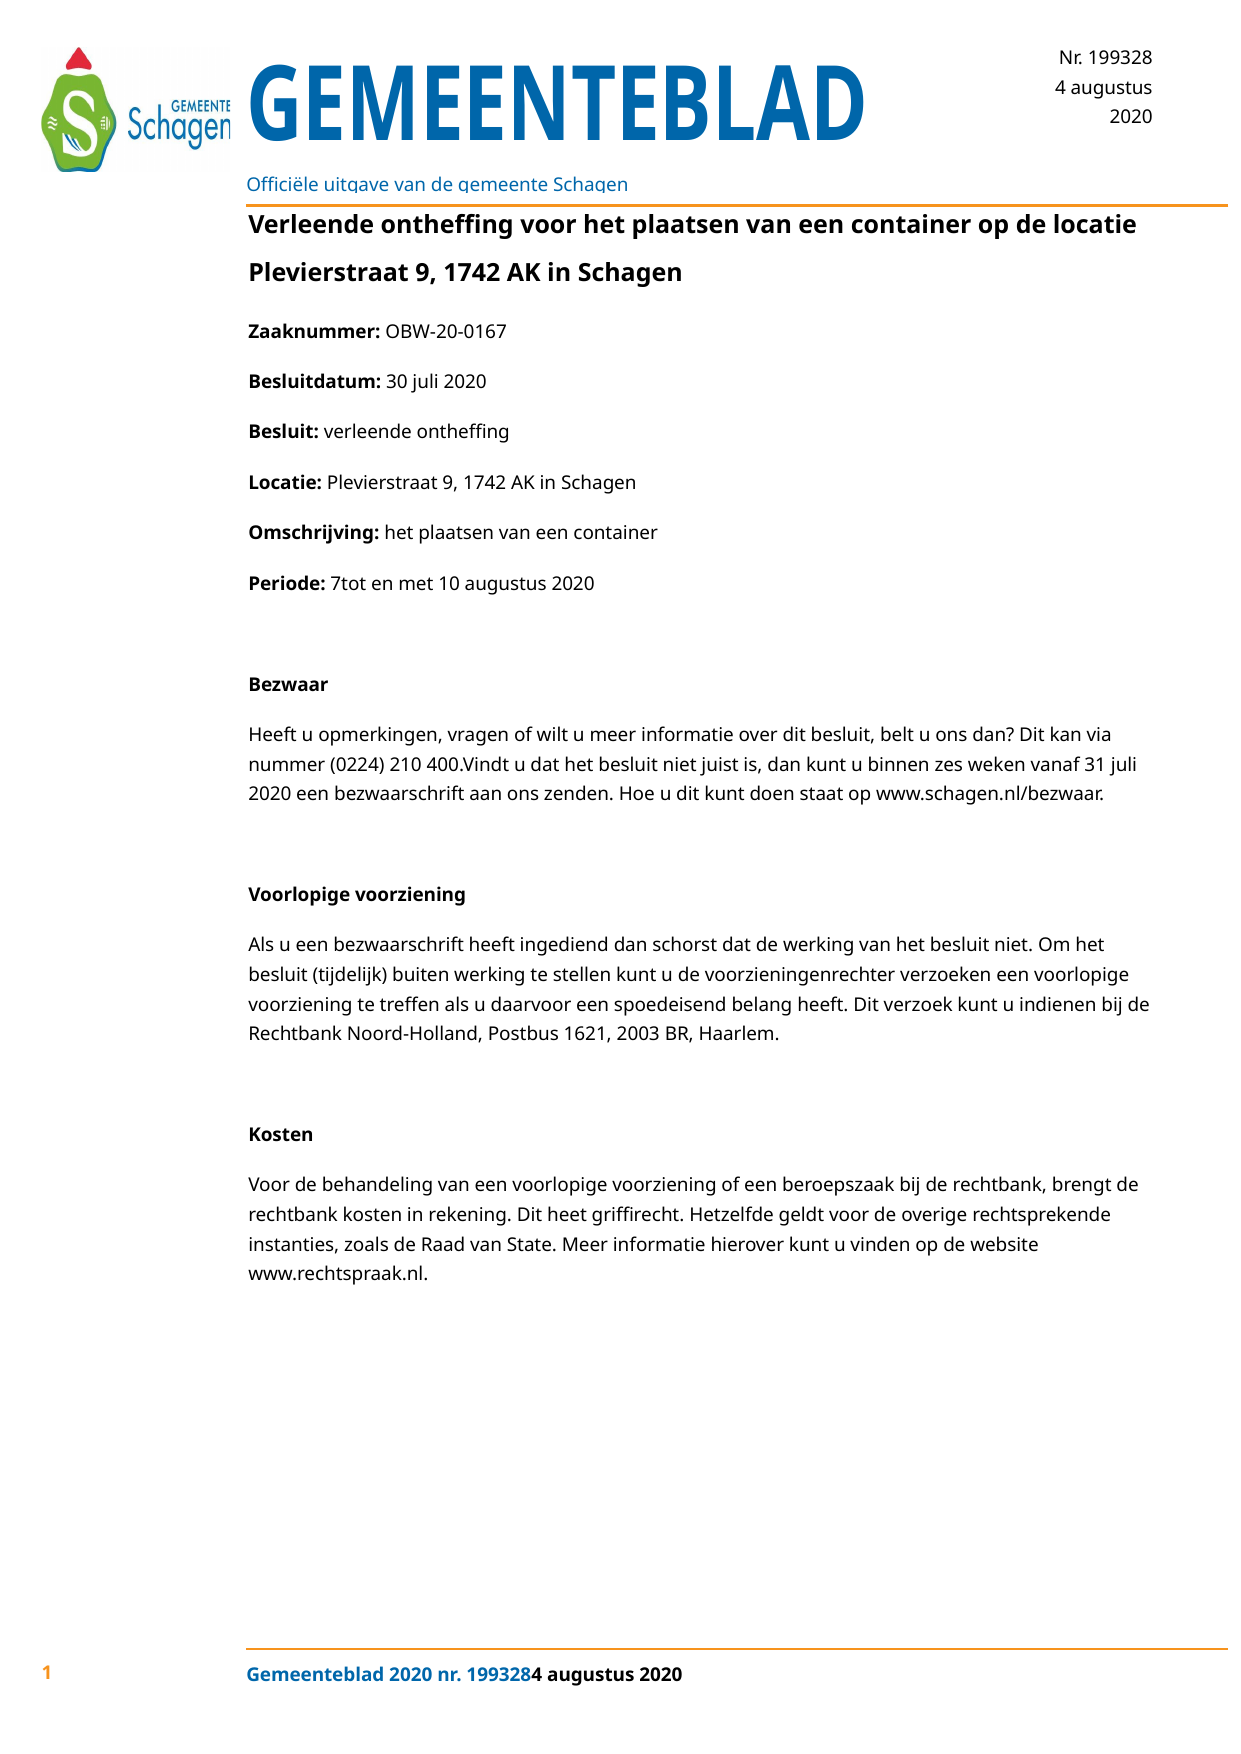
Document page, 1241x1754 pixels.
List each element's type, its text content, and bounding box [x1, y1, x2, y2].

text Omschrijving: het plaatsen van een container [248, 519, 1152, 545]
picture [41, 47, 231, 172]
text Locatie: Plevierstraat 9, 1742 AK in Schagen [248, 469, 1152, 495]
text Besluitdatum: 30 juli 2020 [248, 368, 1152, 394]
text Heeft u opmerkingen, vragen of wilt u meer informatie over dit besluit, belt u ons dan? Dit kan via nummer (0224) 210 400.Vindt u dat het besluit niet juist is, dan kunt u binnen zes weken vanaf 31 juli 2020 een bezwaarschrift aan ons zenden. Hoe u dit kunt doen staat op www.schagen.nl/bezwaar. [248, 721, 1152, 806]
text Voorlopige voorziening [248, 881, 1152, 907]
text Als u een bezwaarschrift heeft ingediend dan schorst dat de werking van het besluit niet. Om het besluit (tijdelijk) buiten werking te stellen kunt u de voorzieningenrechter verzoeken een voorlopige voorziening te treffen als u daarvoor een spoedeisend belang heeft. Dit verzoek kunt u indienen bij de Rechtbank Noord-Holland, Postbus 1621, 2003 BR, Haarlem. [248, 932, 1152, 1046]
text Verleende ontheffing voor het plaatsen van een container op de locatie Plevierstraat 9, 1742 AK in Schagen [248, 207, 1152, 288]
text Bezwaar [248, 671, 1152, 697]
text Periode: 7tot en met 10 augustus 2020 [248, 570, 1152, 596]
text Kosten [248, 1121, 1152, 1147]
text Zaaknummer: OBW-20-0167 [248, 318, 1152, 344]
text Besluit: verleende ontheffing [248, 419, 1152, 444]
text Voor de behandeling van een voorlopige voorziening of een beroepszaak bij de rechtbank, brengt de rechtbank kosten in rekening. Dit heet griffirecht. Hetzelfde geldt voor de overige rechtsprekende instanties, zoals de Raad van State. Meer informatie hierover kunt u vinden op de website www.rechtspraak.nl. [248, 1172, 1152, 1286]
